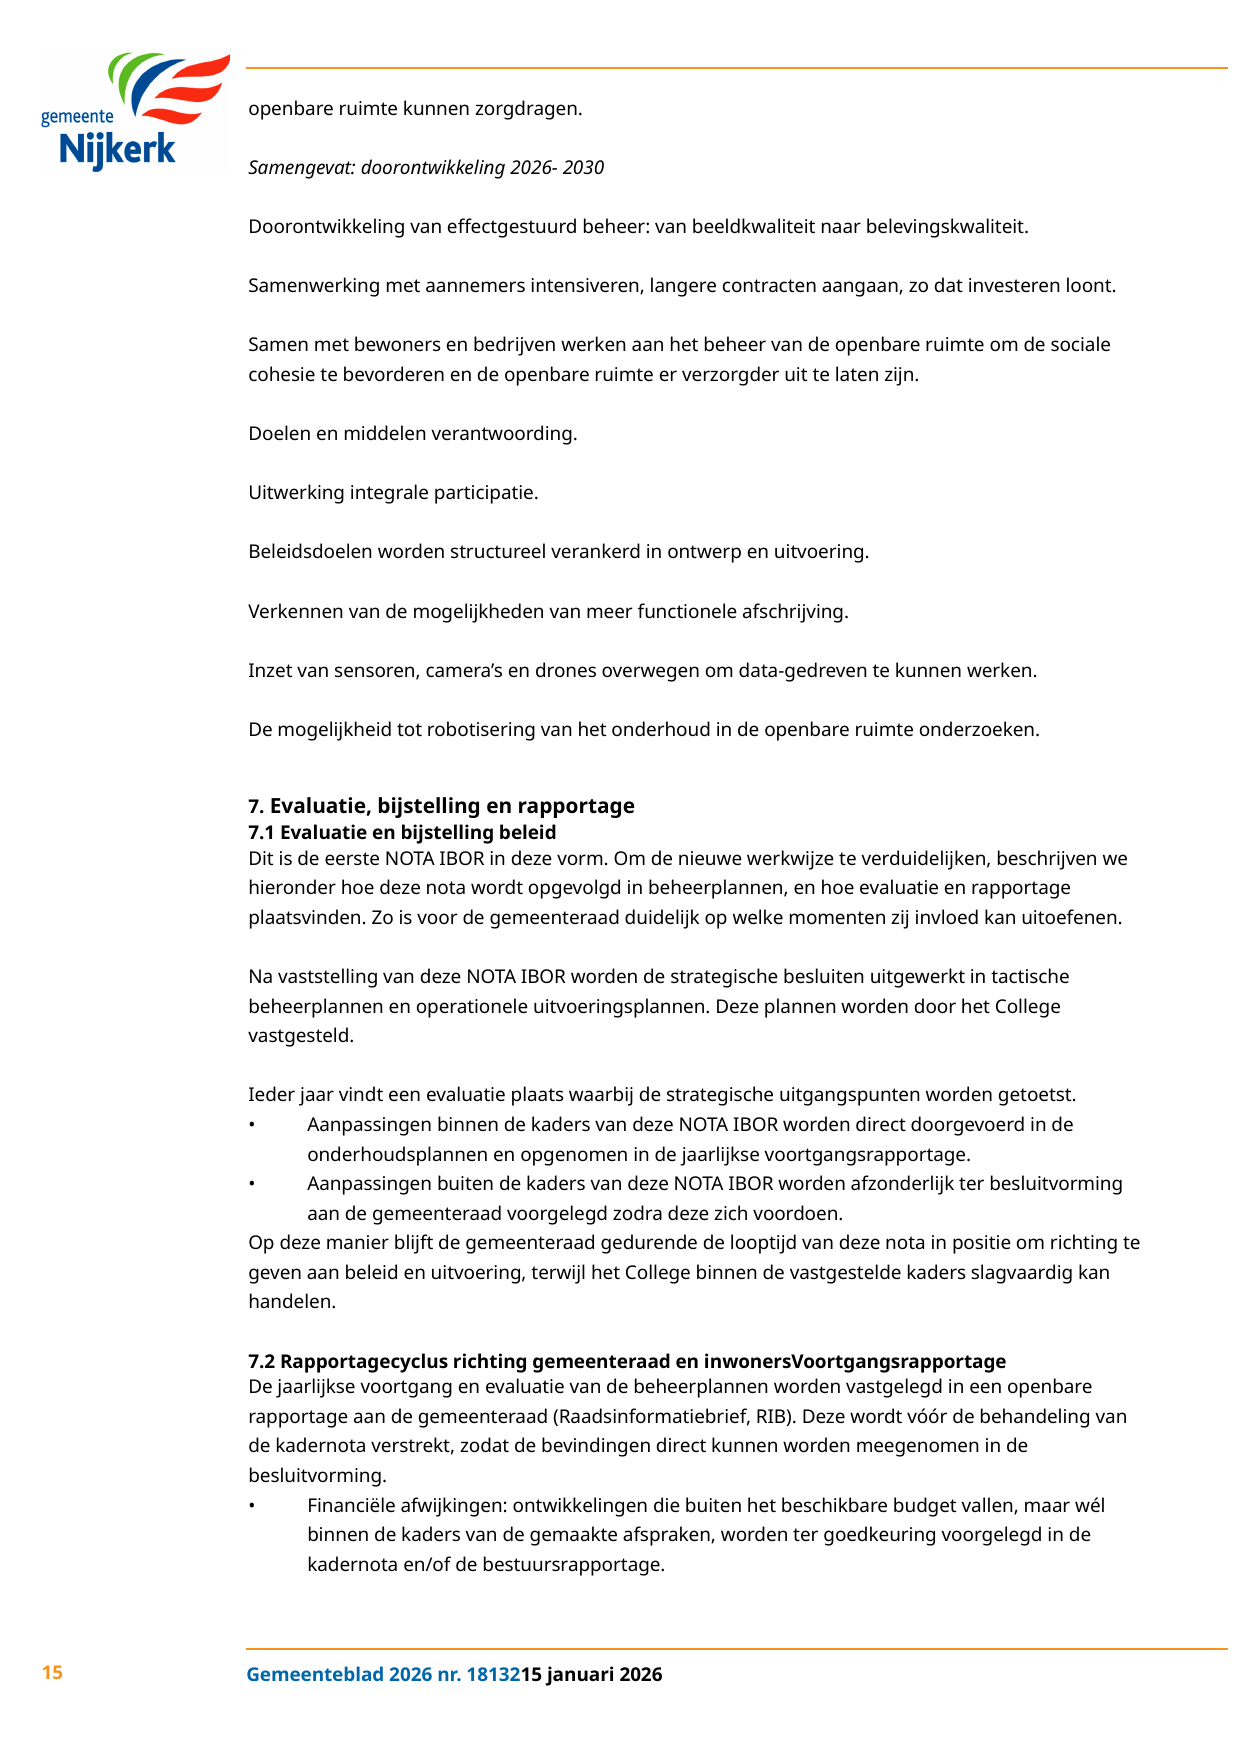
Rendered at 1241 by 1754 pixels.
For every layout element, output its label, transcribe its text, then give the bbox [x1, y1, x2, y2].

text 7.2 Rapportagecyclus richting gemeenteraad en inwonersVoortgangsrapportage [248, 1348, 1152, 1373]
text Na vaststelling van deze NOTA IBOR worden de strategische besluiten uitgewerkt in tactische beheerplannen en operationele uitvoeringsplannen. Deze plannen worden door het College vastgesteld. [248, 963, 1152, 1048]
text Ieder jaar vindt een evaluatie plaats waarbij de strategische uitgangspunten worden getoetst. [248, 1082, 1152, 1107]
text 7.1 Evaluatie en bijstelling beleid [248, 819, 1152, 845]
picture [41, 47, 231, 172]
text openbare ruimte kunnen zorgdragen. [248, 95, 1152, 121]
table_header Samengevat: doorontwikkeling 2026- 2030 Doorontwikkeling van effectgestuurd beheer: van beeldkwaliteit naar belevingskwaliteit. Samenwerking met aannemers intensiveren, langere contracten aangaan, zo dat investeren loont. Samen met bewoners en bedrijven werken aan het beheer van de openbare ruimte om de sociale cohesie te bevorderen en de openbare ruimte er verzorgder uit te laten zijn. Doelen en middelen verantwoording. Uitwerking integrale participatie. Beleidsdoelen worden structureel verankerd in ontwerp en uitvoering. Verkennen van de mogelijkheden van meer functionele afschrijving. Inzet van sensoren, camera’s en drones overwegen om data-gedreven te kunnen werken. De mogelijkheid tot robotisering van het onderhoud in de openbare ruimte onderzoeken. [248, 154, 1152, 742]
list Aanpassingen buiten de kaders van deze NOTA IBOR worden afzonderlijk ter besluitvorming aan de gemeenteraad voorgelegd zodra deze zich voordoen. [248, 1170, 1152, 1226]
text 7. Evaluatie, bijstelling en rapportage [248, 791, 1152, 819]
text Dit is de eerste NOTA IBOR in deze vorm. Om de nieuwe werkwijze te verduidelijken, beschrijven we hieronder hoe deze nota wordt opgevolgd in beheerplannen, en hoe evaluatie en rapportage plaatsvinden. Zo is voor de gemeenteraad duidelijk op welke momenten zij invloed kan uitoefenen. [248, 845, 1152, 930]
text De jaarlijkse voortgang en evaluatie van de beheerplannen worden vastgelegd in een openbare rapportage aan de gemeenteraad (Raadsinformatiebrief, RIB). Deze wordt vóór de behandeling van de kadernota verstrekt, zodat de bevindingen direct kunnen worden meegenomen in de besluitvorming. [248, 1373, 1152, 1488]
text Op deze manier blijft de gemeenteraad gedurende de looptijd van deze nota in positie om richting te geven aan beleid en uitvoering, terwijl het College binnen de vastgestelde kaders slagvaardig kan handelen. [248, 1229, 1152, 1314]
list Financiële afwijkingen: ontwikkelingen die buiten het beschikbare budget vallen, maar wél binnen de kaders van de gemaakte afspraken, worden ter goedkeuring voorgelegd in de kadernota en/of de bestuursrapportage. [248, 1492, 1152, 1577]
list Aanpassingen binnen de kaders van deze NOTA IBOR worden direct doorgevoerd in de onderhoudsplannen en opgenomen in de jaarlijkse voortgangsrapportage. [248, 1111, 1152, 1166]
